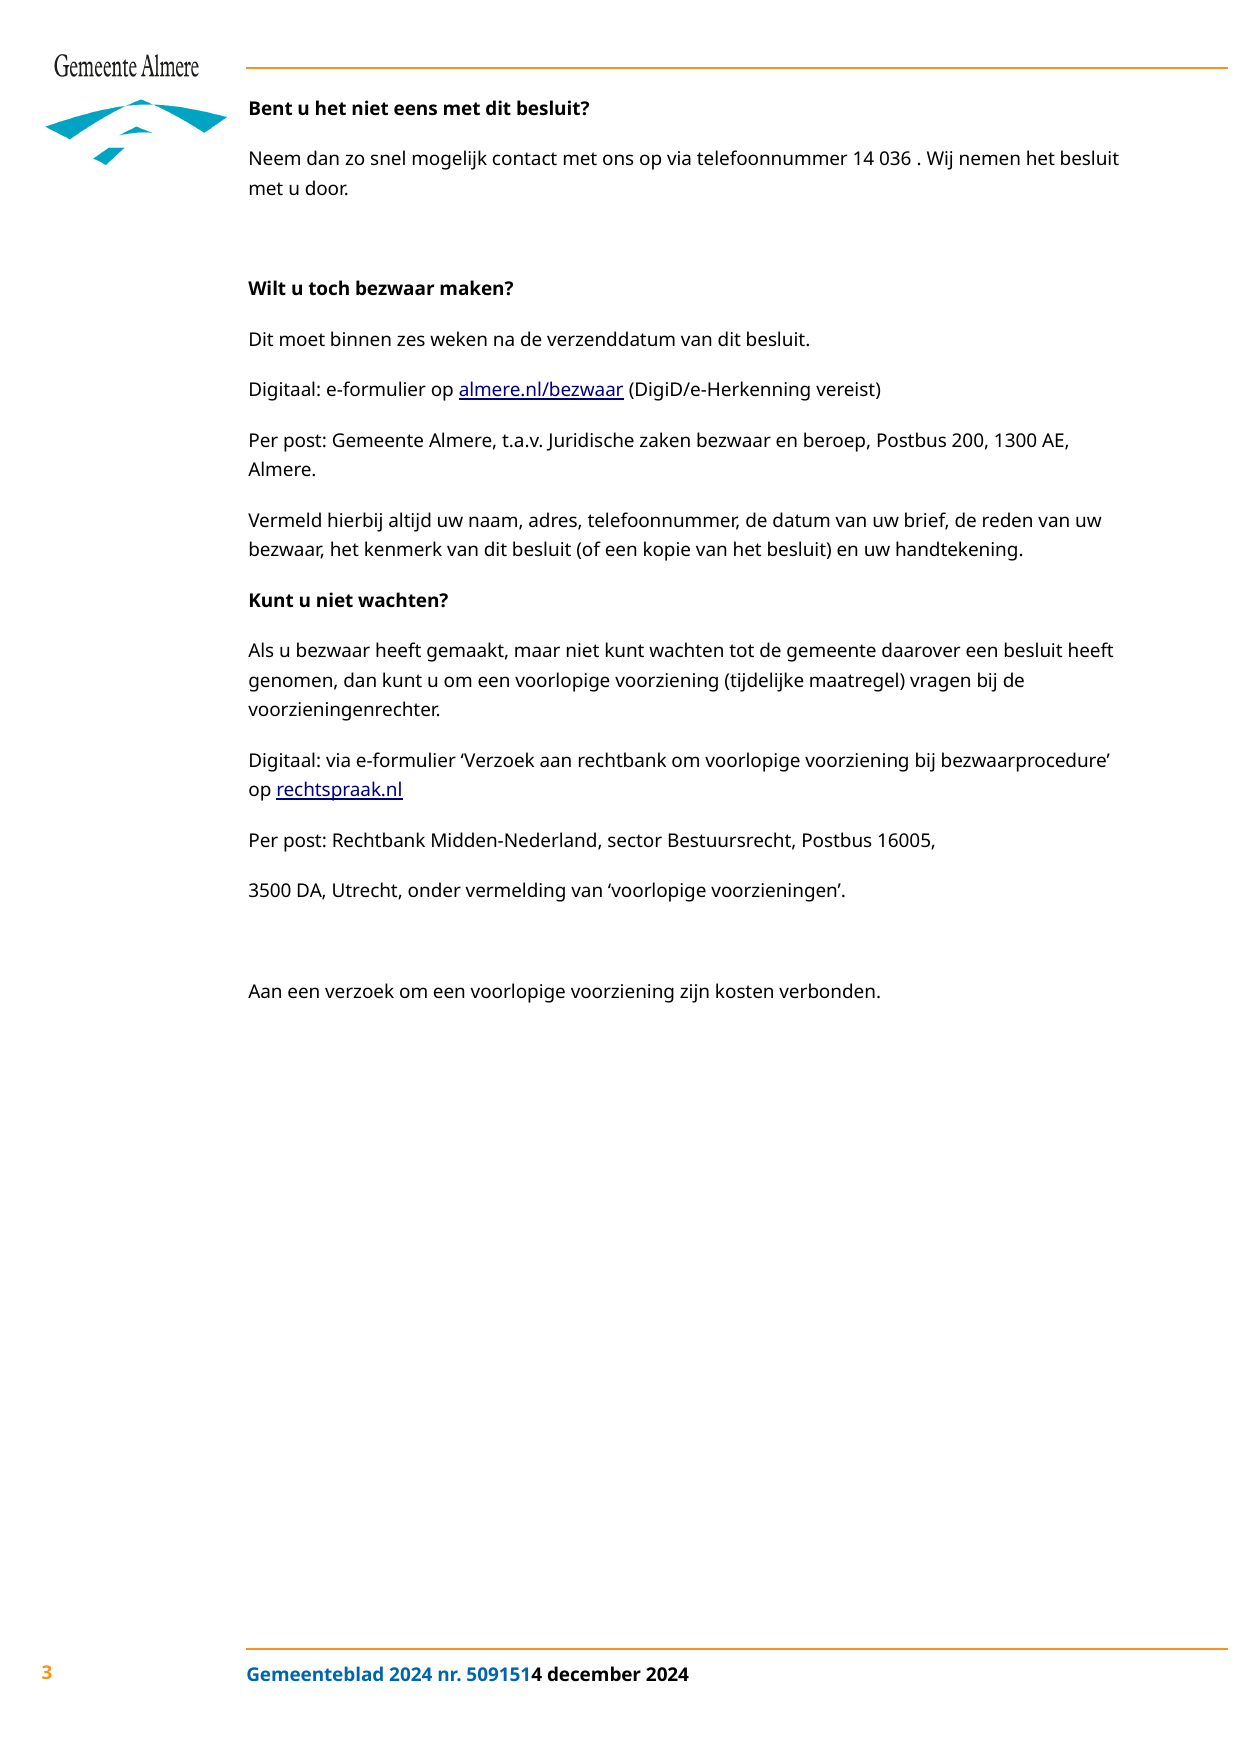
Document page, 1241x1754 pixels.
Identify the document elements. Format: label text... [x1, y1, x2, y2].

text Dit moet binnen zes weken na de verzenddatum van dit besluit. [248, 326, 1152, 352]
text Kunt u niet wachten? [248, 587, 1152, 613]
text 3500 DA, Utrecht, onder vermelding van ‘voorlopige voorzieningen’. [248, 877, 1152, 903]
text Digitaal: via e-formulier ‘Verzoek aan rechtbank om voorlopige voorziening bij bezwaarprocedure’ op rechtspraak.nl [248, 747, 1152, 802]
text Per post: Rechtbank Midden-Nederland, sector Bestuursrecht, Postbus 16005, [248, 827, 1152, 853]
text Vermeld hierbij altijd uw naam, adres, telefoonnummer, de datum van uw brief, de reden van uw bezwaar, het kenmerk van dit besluit (of een kopie van het besluit) en uw handtekening. [248, 507, 1152, 562]
text Digitaal: e-formulier op almere.nl/bezwaar (DigiD/e-Herkenning vereist) [248, 376, 1152, 402]
text Neem dan zo snel mogelijk contact met ons op via telefoonnummer 14 036 . Wij nemen het besluit met u door. [248, 145, 1152, 201]
text Als u bezwaar heeft gemaakt, maar niet kunt wachten tot de gemeente daarover een besluit heeft genomen, dan kunt u om een voorlopige voorziening (tijdelijke maatregel) vragen bij de voorzieningenrechter. [248, 637, 1152, 722]
text Per post: Gemeente Almere, t.a.v. Juridische zaken bezwaar en beroep, Postbus 200, 1300 AE, Almere. [248, 427, 1152, 482]
text Aan een verzoek om een voorlopige voorziening zijn kosten verbonden. [248, 978, 1152, 1004]
text Bent u het niet eens met dit besluit? [248, 95, 1152, 121]
picture [41, 47, 231, 172]
text Wilt u toch bezwaar maken? [248, 276, 1152, 301]
